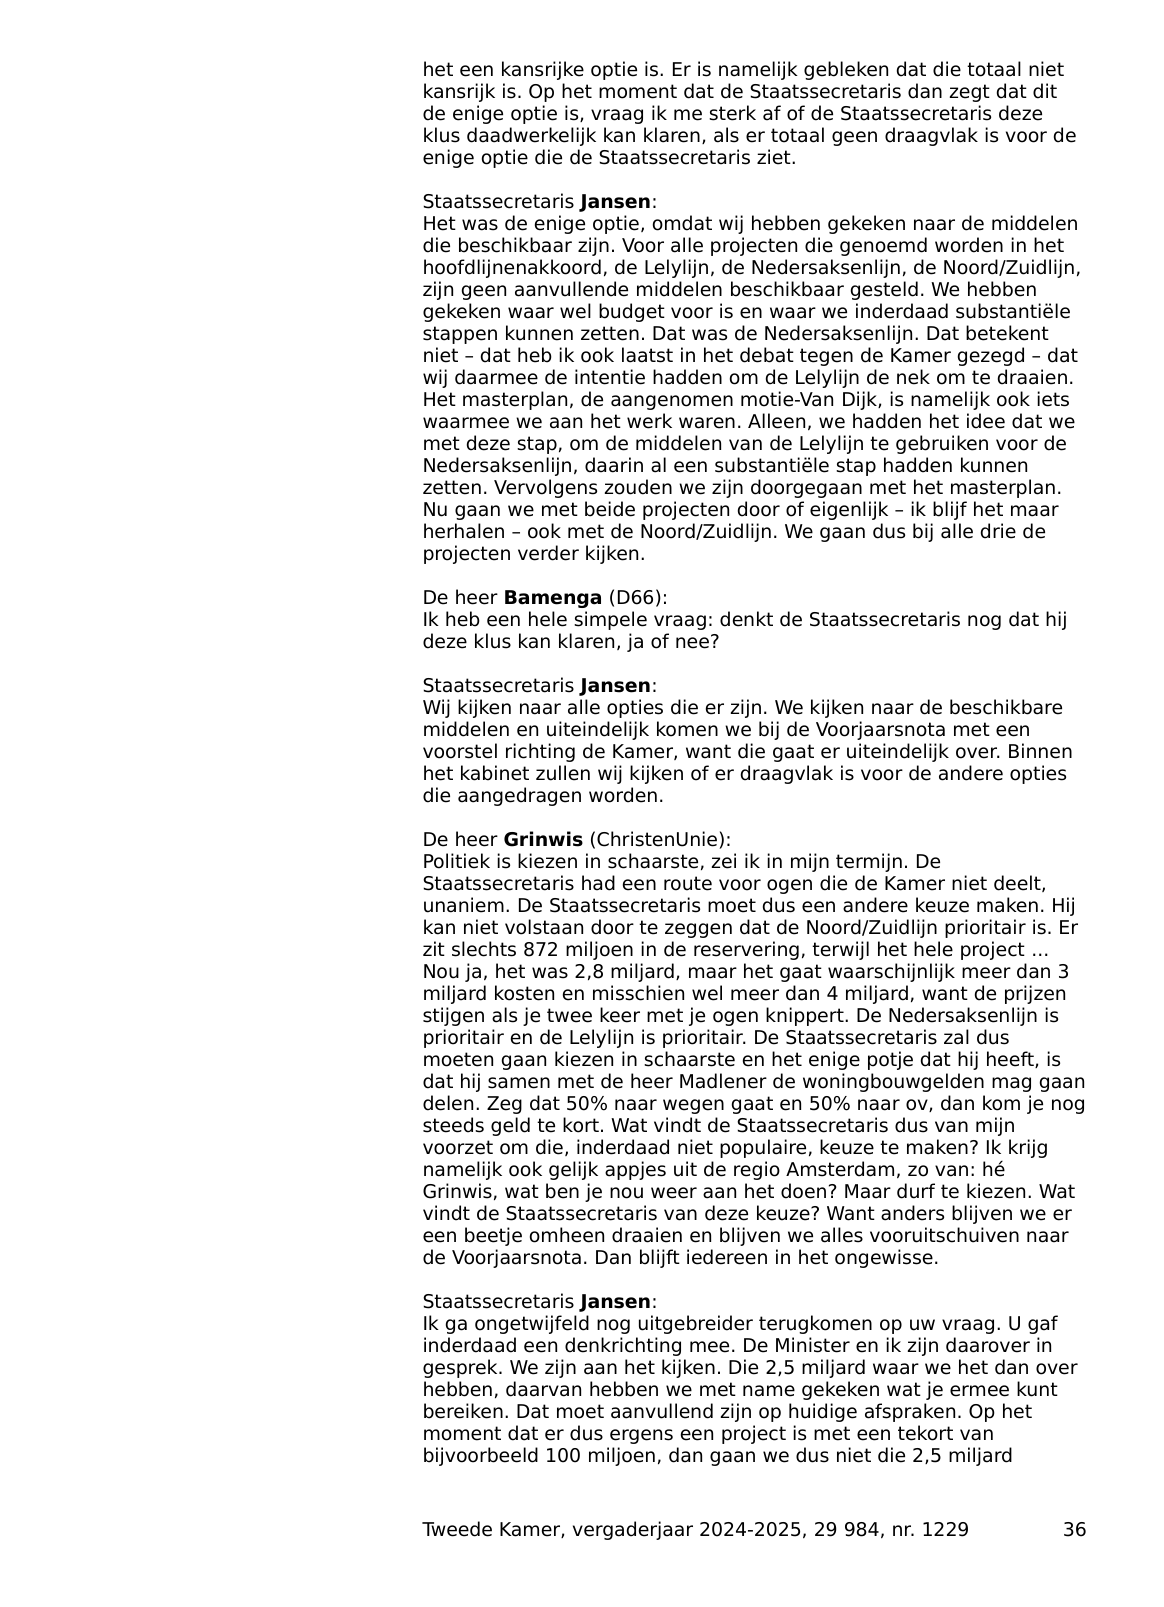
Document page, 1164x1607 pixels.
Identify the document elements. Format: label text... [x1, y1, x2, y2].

text Politiek is kiezen in schaarste, zei ik in mijn termijn. De Staatssecretaris had een route voor ogen die de Kamer niet deelt, unaniem. De Staatssecretaris moet dus een andere keuze maken. Hij kan niet volstaan door te zeggen dat de Noord/Zuidlijn prioritair is. Er zit slechts 872 miljoen in de reservering, terwijl het hele project ... Nou ja, het was 2,8 miljard, maar het gaat waarschijnlijk meer dan 3 miljard kosten en misschien wel meer dan 4 miljard, want de prijzen stijgen als je twee keer met je ogen knippert. De Nedersaksenlijn is prioritair en de Lelylijn is prioritair. De Staatssecretaris zal dus moeten gaan kiezen in schaarste en het enige potje dat hij heeft, is dat hij samen met de heer Madlener de woningbouwgelden mag gaan delen. Zeg dat 50% naar wegen gaat en 50% naar ov, dan kom je nog steeds geld te kort. Wat vindt de Staatssecretaris dus van mijn voorzet om die, inderdaad niet populaire, keuze te maken? Ik krijg namelijk ook gelijk appjes uit de regio Amsterdam, zo van: hé Grinwis, wat ben je nou weer aan het doen? Maar durf te kiezen. Wat vindt de Staatssecretaris van deze keuze? Want anders blijven we er een beetje omheen draaien en blijven we alles vooruitschuiven naar de Voorjaarsnota. Dan blijft iedereen in het ongewisse. [422, 851, 1087, 1269]
text Wij kijken naar alle opties die er zijn. We kijken naar de beschikbare middelen en uiteindelijk komen we bij de Voorjaarsnota met een voorstel richting de Kamer, want die gaat er uiteindelijk over. Binnen het kabinet zullen wij kijken of er draagvlak is voor de andere opties die aangedragen worden. [422, 697, 1087, 807]
text Het was de enige optie, omdat wij hebben gekeken naar de middelen die beschikbaar zijn. Voor alle projecten die genoemd worden in het hoofdlijnenakkoord, de Lelylijn, de Nedersaksenlijn, de Noord/Zuidlijn, zijn geen aanvullende middelen beschikbaar gesteld. We hebben gekeken waar wel budget voor is en waar we inderdaad substantiële stappen kunnen zetten. Dat was de Nedersaksenlijn. Dat betekent niet – dat heb ik ook laatst in het debat tegen de Kamer gezegd – dat wij daarmee de intentie hadden om de Lelylijn de nek om te draaien. Het masterplan, de aangenomen motie-Van Dijk, is namelijk ook iets waarmee we aan het werk waren. Alleen, we hadden het idee dat we met deze stap, om de middelen van de Lelylijn te gebruiken voor de Nedersaksenlijn, daarin al een substantiële stap hadden kunnen zetten. Vervolgens zouden we zijn doorgegaan met het masterplan. Nu gaan we met beide projecten door of eigenlijk – ik blijf het maar herhalen – ook met de Noord/Zuidlijn. We gaan dus bij alle drie de projecten verder kijken. [422, 213, 1087, 565]
text Staatssecretaris Jansen: [422, 675, 1087, 697]
text De heer Bamenga (D66): [422, 587, 1087, 609]
text Ik heb een hele simpele vraag: denkt de Staatssecretaris nog dat hij deze klus kan klaren, ja of nee? [422, 609, 1087, 653]
text Ik ga ongetwijfeld nog uitgebreider terugkomen op uw vraag. U gaf inderdaad een denkrichting mee. De Minister en ik zijn daarover in gesprek. We zijn aan het kijken. Die 2,5 miljard waar we het dan over hebben, daarvan hebben we met name gekeken wat je ermee kunt bereiken. Dat moet aanvullend zijn op huidige afspraken. Op het moment dat er dus ergens een project is met een tekort van bijvoorbeeld 100 miljoen, dan gaan we dus niet die 2,5 miljard [422, 1313, 1087, 1467]
text Staatssecretaris Jansen: [422, 191, 1087, 213]
text het een kansrijke optie is. Er is namelijk gebleken dat die totaal niet kansrijk is. Op het moment dat de Staatssecretaris dan zegt dat dit de enige optie is, vraag ik me sterk af of de Staatssecretaris deze klus daadwerkelijk kan klaren, als er totaal geen draagvlak is voor de enige optie die de Staatssecretaris ziet. [422, 59, 1087, 169]
text Staatssecretaris Jansen: [422, 1291, 1087, 1313]
text De heer Grinwis (ChristenUnie): [422, 829, 1087, 851]
